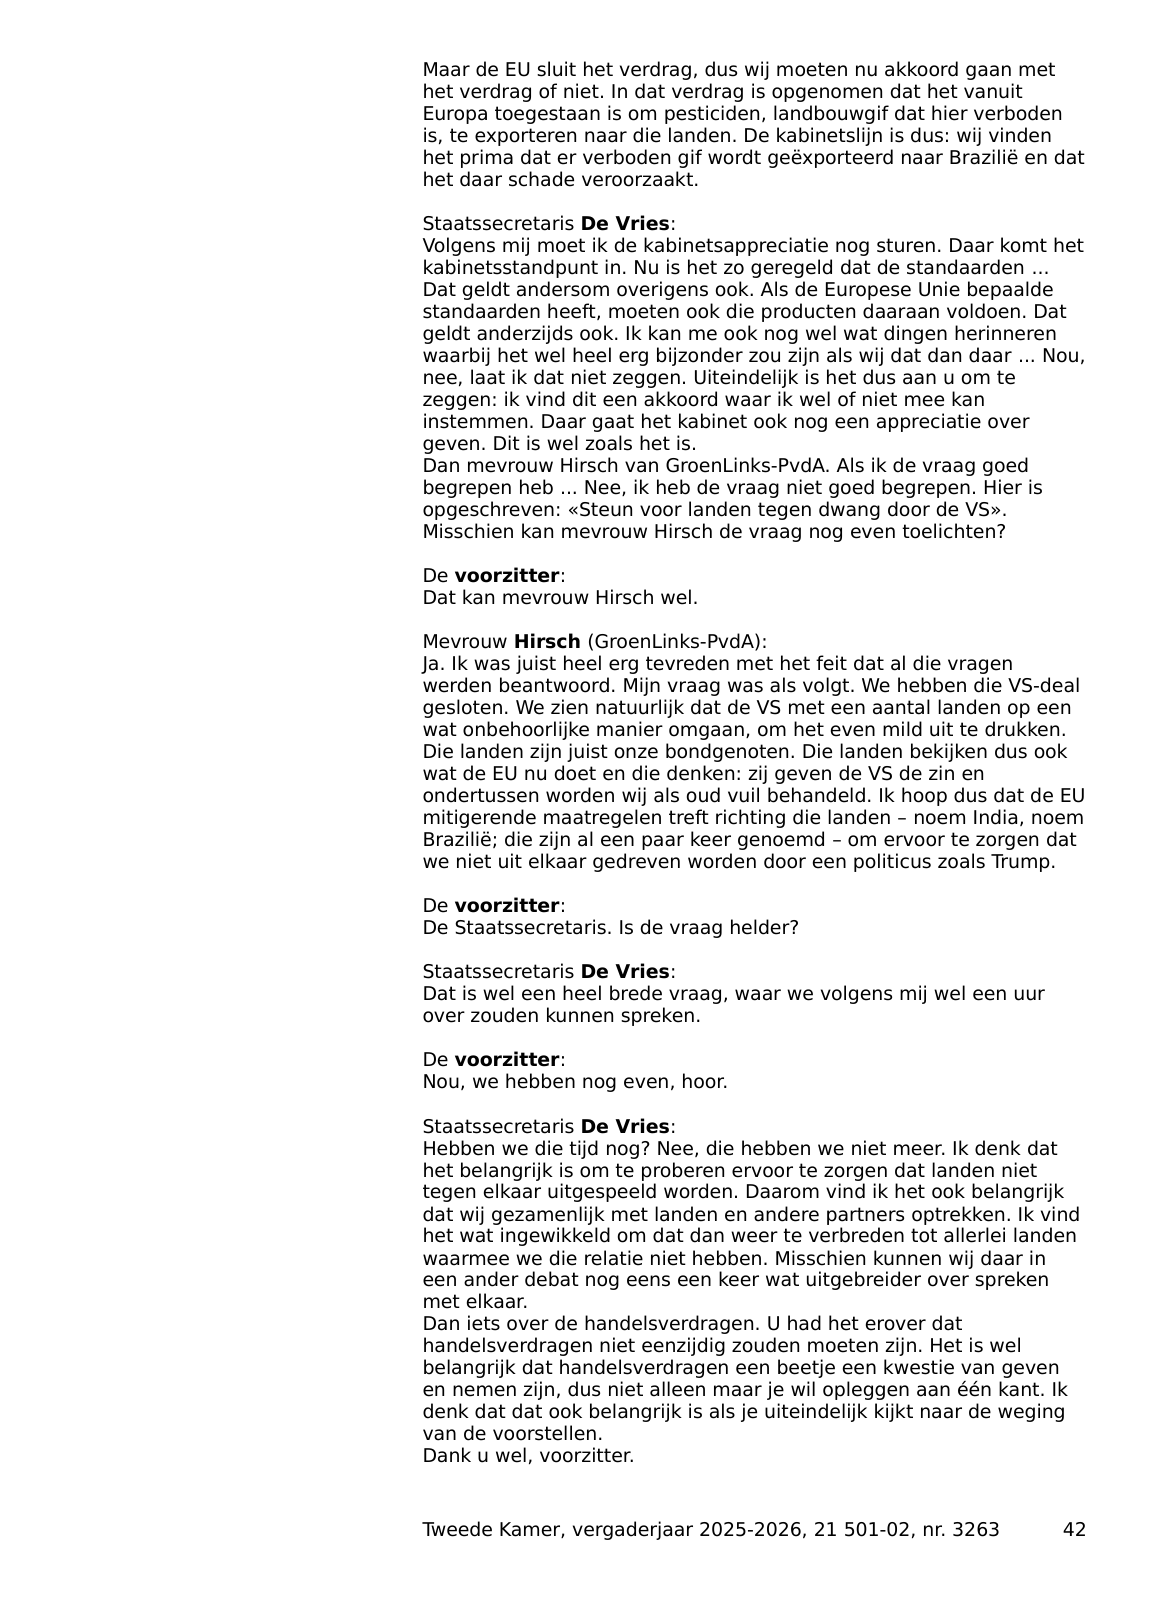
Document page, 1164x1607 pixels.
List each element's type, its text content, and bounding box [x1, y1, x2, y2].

text De voorzitter: [422, 895, 1087, 917]
text Dat is wel een heel brede vraag, waar we volgens mij wel een uur over zouden kunnen spreken. [422, 983, 1087, 1027]
text Ja. Ik was juist heel erg tevreden met het feit dat al die vragen werden beantwoord. Mijn vraag was als volgt. We hebben die VS-deal gesloten. We zien natuurlijk dat de VS met een aantal landen op een wat onbehoorlijke manier omgaan, om het even mild uit te drukken. Die landen zijn juist onze bondgenoten. Die landen bekijken dus ook wat de EU nu doet en die denken: zij geven de VS de zin en ondertussen worden wij als oud vuil behandeld. Ik hoop dus dat de EU mitigerende maatregelen treft richting die landen – noem India, noem Brazilië; die zijn al een paar keer genoemd – om ervoor te zorgen dat we niet uit elkaar gedreven worden door een politicus zoals Trump. [422, 653, 1087, 873]
text Staatssecretaris De Vries: [422, 213, 1087, 235]
text Hebben we die tijd nog? Nee, die hebben we niet meer. Ik denk dat het belangrijk is om te proberen ervoor te zorgen dat landen niet tegen elkaar uitgespeeld worden. Daarom vind ik het ook belangrijk dat wij gezamenlijk met landen en andere partners optrekken. Ik vind het wat ingewikkeld om dat dan weer te verbreden tot allerlei landen waarmee we die relatie niet hebben. Misschien kunnen wij daar in een ander debat nog eens een keer wat uitgebreider over spreken met elkaar. [422, 1137, 1087, 1313]
text Dan mevrouw Hirsch van GroenLinks-PvdA. Als ik de vraag goed begrepen heb ... Nee, ik heb de vraag niet goed begrepen. Hier is opgeschreven: «Steun voor landen tegen dwang door de VS». Misschien kan mevrouw Hirsch de vraag nog even toelichten? [422, 455, 1087, 543]
text Nou, we hebben nog even, hoor. [422, 1071, 1087, 1093]
text Dank u wel, voorzitter. [422, 1445, 1087, 1467]
text Dat kan mevrouw Hirsch wel. [422, 587, 1087, 609]
text Maar de EU sluit het verdrag, dus wij moeten nu akkoord gaan met het verdrag of niet. In dat verdrag is opgenomen dat het vanuit Europa toegestaan is om pesticiden, landbouwgif dat hier verboden is, te exporteren naar die landen. De kabinetslijn is dus: wij vinden het prima dat er verboden gif wordt geëxporteerd naar Brazilië en dat het daar schade veroorzaakt. [422, 59, 1087, 191]
text Volgens mij moet ik de kabinetsappreciatie nog sturen. Daar komt het kabinetsstandpunt in. Nu is het zo geregeld dat de standaarden ... Dat geldt andersom overigens ook. Als de Europese Unie bepaalde standaarden heeft, moeten ook die producten daaraan voldoen. Dat geldt anderzijds ook. Ik kan me ook nog wel wat dingen herinneren waarbij het wel heel erg bijzonder zou zijn als wij dat dan daar ... Nou, nee, laat ik dat niet zeggen. Uiteindelijk is het dus aan u om te zeggen: ik vind dit een akkoord waar ik wel of niet mee kan instemmen. Daar gaat het kabinet ook nog een appreciatie over geven. Dit is wel zoals het is. [422, 235, 1087, 455]
text Staatssecretaris De Vries: [422, 961, 1087, 983]
text Staatssecretaris De Vries: [422, 1116, 1087, 1137]
text De voorzitter: [422, 1049, 1087, 1071]
text De Staatssecretaris. Is de vraag helder? [422, 917, 1087, 939]
text Dan iets over de handelsverdragen. U had het erover dat handelsverdragen niet eenzijdig zouden moeten zijn. Het is wel belangrijk dat handelsverdragen een beetje een kwestie van geven en nemen zijn, dus niet alleen maar je wil opleggen aan één kant. Ik denk dat dat ook belangrijk is als je uiteindelijk kijkt naar de weging van de voorstellen. [422, 1313, 1087, 1445]
text De voorzitter: [422, 565, 1087, 587]
text Mevrouw Hirsch (GroenLinks-PvdA): [422, 631, 1087, 653]
